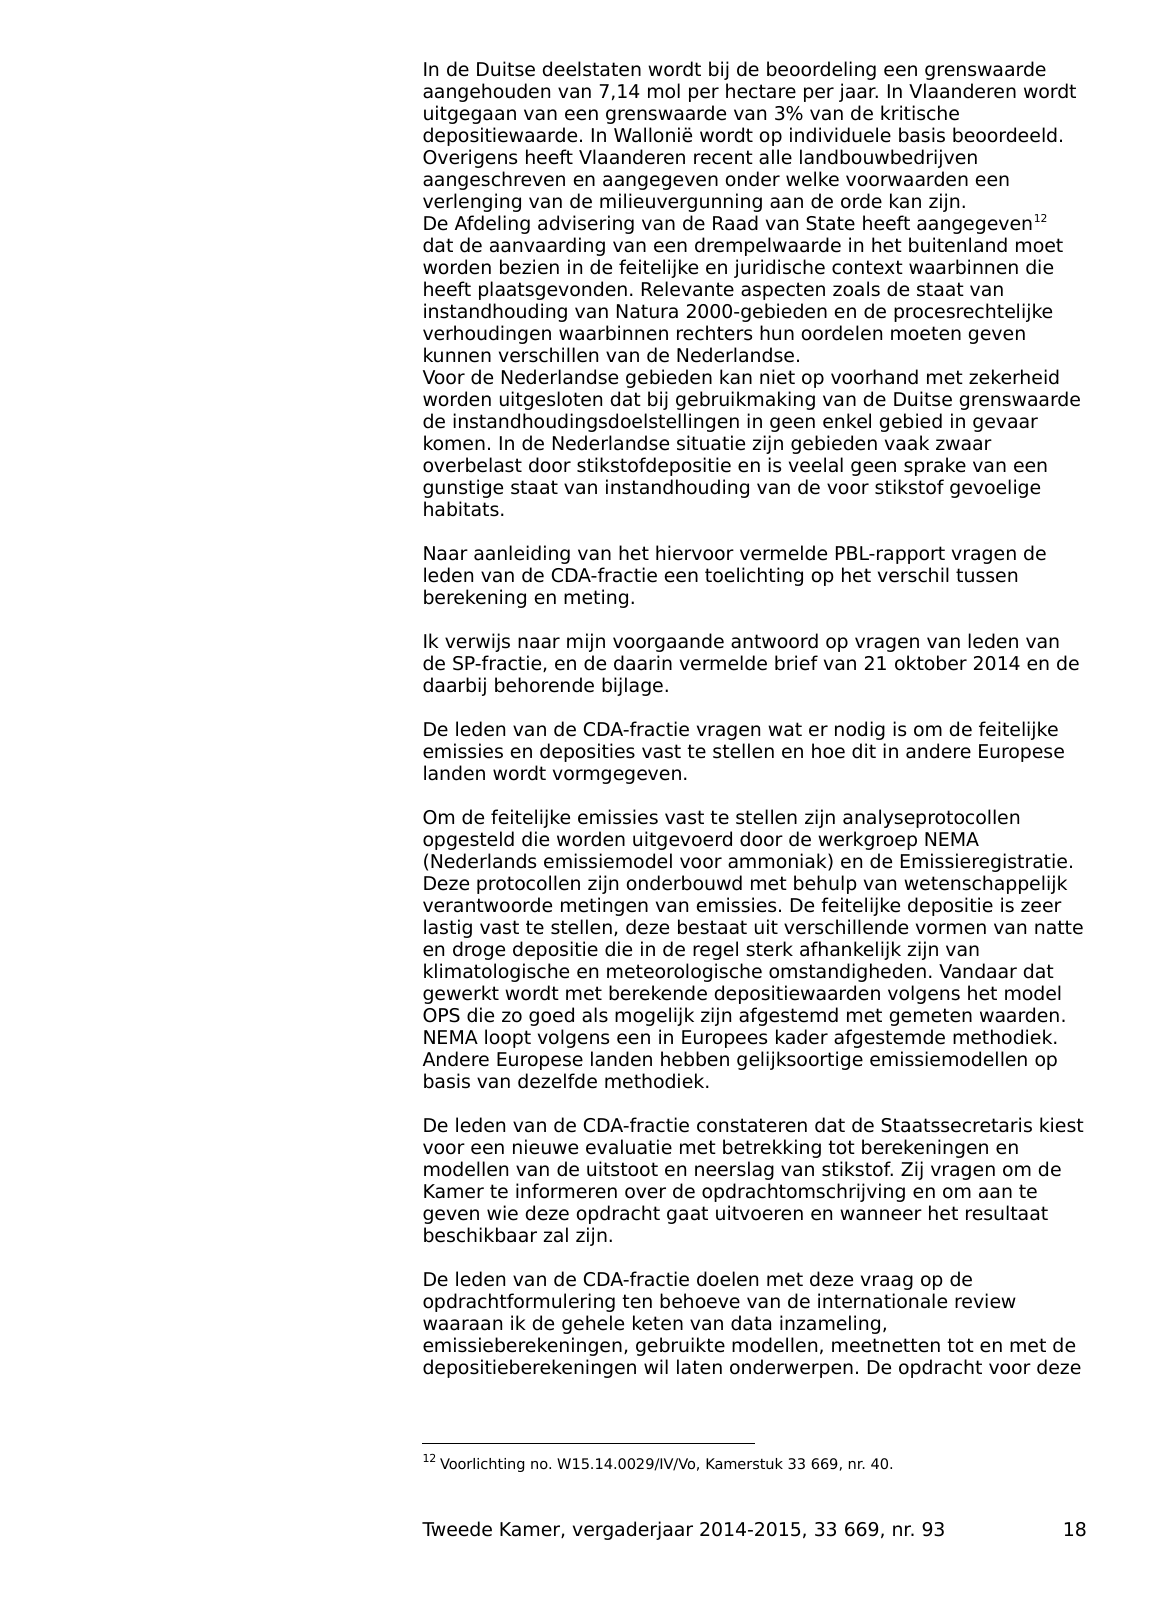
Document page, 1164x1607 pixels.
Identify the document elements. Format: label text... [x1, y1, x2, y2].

text Voor de Nederlandse gebieden kan niet op voorhand met zekerheid worden uitgesloten dat bij gebruikmaking van de Duitse grenswaarde de instandhoudingsdoelstellingen in geen enkel gebied in gevaar komen. In de Nederlandse situatie zijn gebieden vaak zwaar overbelast door stikstofdepositie en is veelal geen sprake van een gunstige staat van instandhouding van de voor stikstof gevoelige habitats. [422, 367, 1087, 521]
text In de Duitse deelstaten wordt bij de beoordeling een grenswaarde aangehouden van 7,14 mol per hectare per jaar. In Vlaanderen wordt uitgegaan van een grenswaarde van 3% van de kritische depositiewaarde. In Wallonië wordt op individuele basis beoordeeld. Overigens heeft Vlaanderen recent alle landbouwbedrijven aangeschreven en aangegeven onder welke voorwaarden een verlenging van de milieuvergunning aan de orde kan zijn. [422, 59, 1087, 213]
text Voorlichting no. W15.14.0029/IV/Vo, Kamerstuk 33 669, nr. 40. [422, 1452, 1087, 1474]
text De leden van de CDA-fractie doelen met deze vraag op de opdrachtformulering ten behoeve van de internationale review waaraan ik de gehele keten van data inzameling, emissieberekeningen, gebruikte modellen, meetnetten tot en met de depositieberekeningen wil laten onderwerpen. De opdracht voor deze [422, 1269, 1087, 1379]
text De leden van de CDA-fractie vragen wat er nodig is om de feitelijke emissies en deposities vast te stellen en hoe dit in andere Europese landen wordt vormgegeven. [422, 719, 1087, 785]
text Ik verwijs naar mijn voorgaande antwoord op vragen van leden van de SP-fractie, en de daarin vermelde brief van 21 oktober 2014 en de daarbij behorende bijlage. [422, 631, 1087, 697]
text NEMA loopt volgens een in Europees kader afgestemde methodiek. Andere Europese landen hebben gelijksoortige emissiemodellen op basis van dezelfde methodiek. [422, 1027, 1087, 1093]
text De leden van de CDA-fractie constateren dat de Staatssecretaris kiest voor een nieuwe evaluatie met betrekking tot berekeningen en modellen van de uitstoot en neerslag van stikstof. Zij vragen om de Kamer te informeren over de opdrachtomschrijving en om aan te geven wie deze opdracht gaat uitvoeren en wanneer het resultaat beschikbaar zal zijn. [422, 1115, 1087, 1247]
text Om de feitelijke emissies vast te stellen zijn analyseprotocollen opgesteld die worden uitgevoerd door de werkgroep NEMA (Nederlands emissiemodel voor ammoniak) en de Emissieregistratie. Deze protocollen zijn onderbouwd met behulp van wetenschappelijk verantwoorde metingen van emissies. De feitelijke depositie is zeer lastig vast te stellen, deze bestaat uit verschillende vormen van natte en droge depositie die in de regel sterk afhankelijk zijn van klimatologische en meteorologische omstandigheden. Vandaar dat gewerkt wordt met berekende depositiewaarden volgens het model OPS die zo goed als mogelijk zijn afgestemd met gemeten waarden. [422, 807, 1087, 1027]
text De Afdeling advisering van de Raad van State heeft aangegeven dat de aanvaarding van een drempelwaarde in het buitenland moet worden bezien in de feitelijke en juridische context waarbinnen die heeft plaatsgevonden. Relevante aspecten zoals de staat van instandhouding van Natura 2000-gebieden en de procesrechtelijke verhoudingen waarbinnen rechters hun oordelen moeten geven kunnen verschillen van de Nederlandse. [422, 213, 1087, 367]
text Naar aanleiding van het hiervoor vermelde PBL-rapport vragen de leden van de CDA-fractie een toelichting op het verschil tussen berekening en meting. [422, 543, 1087, 609]
